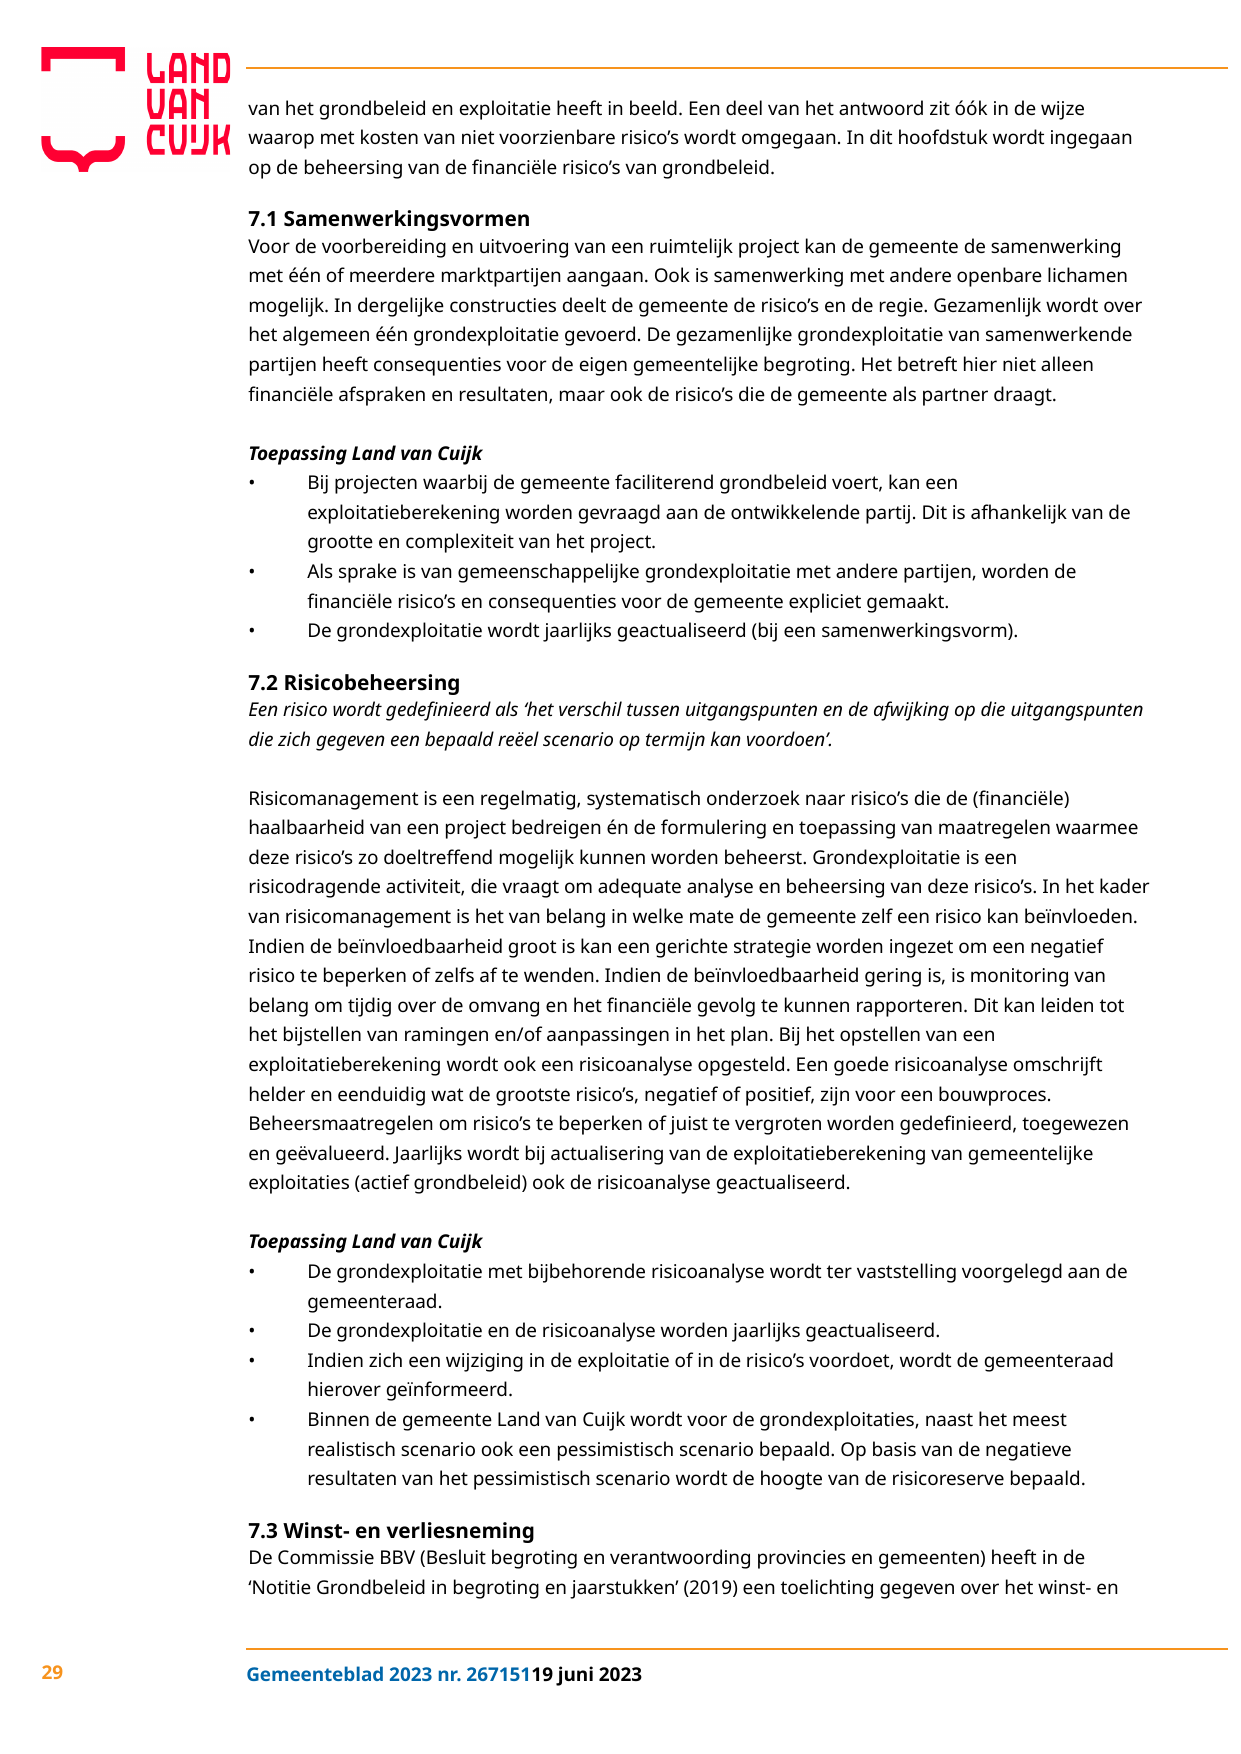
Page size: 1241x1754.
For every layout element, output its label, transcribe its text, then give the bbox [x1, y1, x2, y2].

list Binnen de gemeente Land van Cuijk wordt voor de grondexploitaties, naast het meest realistisch scenario ook een pessimistisch scenario bepaald. Op basis van de negatieve resultaten van het pessimistisch scenario wordt de hoogte van de risicoreserve bepaald. [248, 1406, 1152, 1491]
text De Commissie BBV (Besluit begroting en verantwoording provincies en gemeenten) heeft in de ‘Notitie Grondbeleid in begroting en jaarstukken’ (2019) een toelichting gegeven over het winst- en [248, 1544, 1152, 1599]
text Toepassing Land van Cuijk [248, 1229, 1152, 1254]
list De grondexploitatie en de risicoanalyse worden jaarlijks geactualiseerd. [248, 1317, 1152, 1343]
list Indien zich een wijziging in de exploitatie of in de risico’s voordoet, wordt de gemeenteraad hierover geïnformeerd. [248, 1347, 1152, 1402]
text 7.1 Samenwerkingsvormen [248, 204, 1152, 233]
text Toepassing Land van Cuijk [248, 440, 1152, 466]
list Als sprake is van gemeenschappelijke grondexploitatie met andere partijen, worden de financiële risico’s en consequenties voor de gemeente expliciet gemaakt. [248, 558, 1152, 613]
text Voor de voorbereiding en uitvoering van een ruimtelijk project kan de gemeente de samenwerking met één of meerdere marktpartijen aangaan. Ook is samenwerking met andere openbare lichamen mogelijk. In dergelijke constructies deelt de gemeente de risico’s en de regie. Gezamenlijk wordt over het algemeen één grondexploitatie gevoerd. De gezamenlijke grondexploitatie van samenwerkende partijen heeft consequenties voor de eigen gemeentelijke begroting. Het betreft hier niet alleen financiële afspraken en resultaten, maar ook de risico’s die de gemeente als partner draagt. [248, 233, 1152, 406]
text 7.3 Winst- en verliesneming [248, 1516, 1152, 1544]
text 7.2 Risicobeheersing [248, 668, 1152, 696]
picture [41, 47, 231, 172]
list De grondexploitatie met bijbehorende risicoanalyse wordt ter vaststelling voorgelegd aan de gemeenteraad. [248, 1258, 1152, 1314]
text Een risico wordt gedefinieerd als ‘het verschil tussen uitgangspunten en de afwijking op die uitgangspunten die zich gegeven een bepaald reëel scenario op termijn kan voordoen’. [248, 696, 1152, 752]
text Risicomanagement is een regelmatig, systematisch onderzoek naar risico’s die de (financiële) haalbaarheid van een project bedreigen én de formulering en toepassing van maatregelen waarmee deze risico’s zo doeltreffend mogelijk kunnen worden beheerst. Grondexploitatie is een risicodragende activiteit, die vraagt om adequate analyse en beheersing van deze risico’s. In het kader van risicomanagement is het van belang in welke mate de gemeente zelf een risico kan beïnvloeden. Indien de beïnvloedbaarheid groot is kan een gerichte strategie worden ingezet om een negatief risico te beperken of zelfs af te wenden. Indien de beïnvloedbaarheid gering is, is monitoring van belang om tijdig over de omvang en het financiële gevolg te kunnen rapporteren. Dit kan leiden tot het bijstellen van ramingen en/of aanpassingen in het plan. Bij het opstellen van een exploitatieberekening wordt ook een risicoanalyse opgesteld. Een goede risicoanalyse omschrijft helder en eenduidig wat de grootste risico’s, negatief of positief, zijn voor een bouwproces. Beheersmaatregelen om risico’s te beperken of juist te vergroten worden gedefinieerd, toegewezen en geëvalueerd. Jaarlijks wordt bij actualisering van de exploitatieberekening van gemeentelijke exploitaties (actief grondbeleid) ook de risicoanalyse geactualiseerd. [248, 785, 1152, 1195]
text van het grondbeleid en exploitatie heeft in beeld. Een deel van het antwoord zit óók in de wijze waarop met kosten van niet voorzienbare risico’s wordt omgegaan. In dit hoofdstuk wordt ingegaan op de beheersing van de financiële risico’s van grondbeleid. [248, 95, 1152, 180]
list De grondexploitatie wordt jaarlijks geactualiseerd (bij een samenwerkingsvorm). [248, 617, 1152, 643]
list Bij projecten waarbij de gemeente faciliterend grondbeleid voert, kan een exploitatieberekening worden gevraagd aan de ontwikkelende partij. Dit is afhankelijk van de grootte en complexiteit van het project. [248, 469, 1152, 554]
